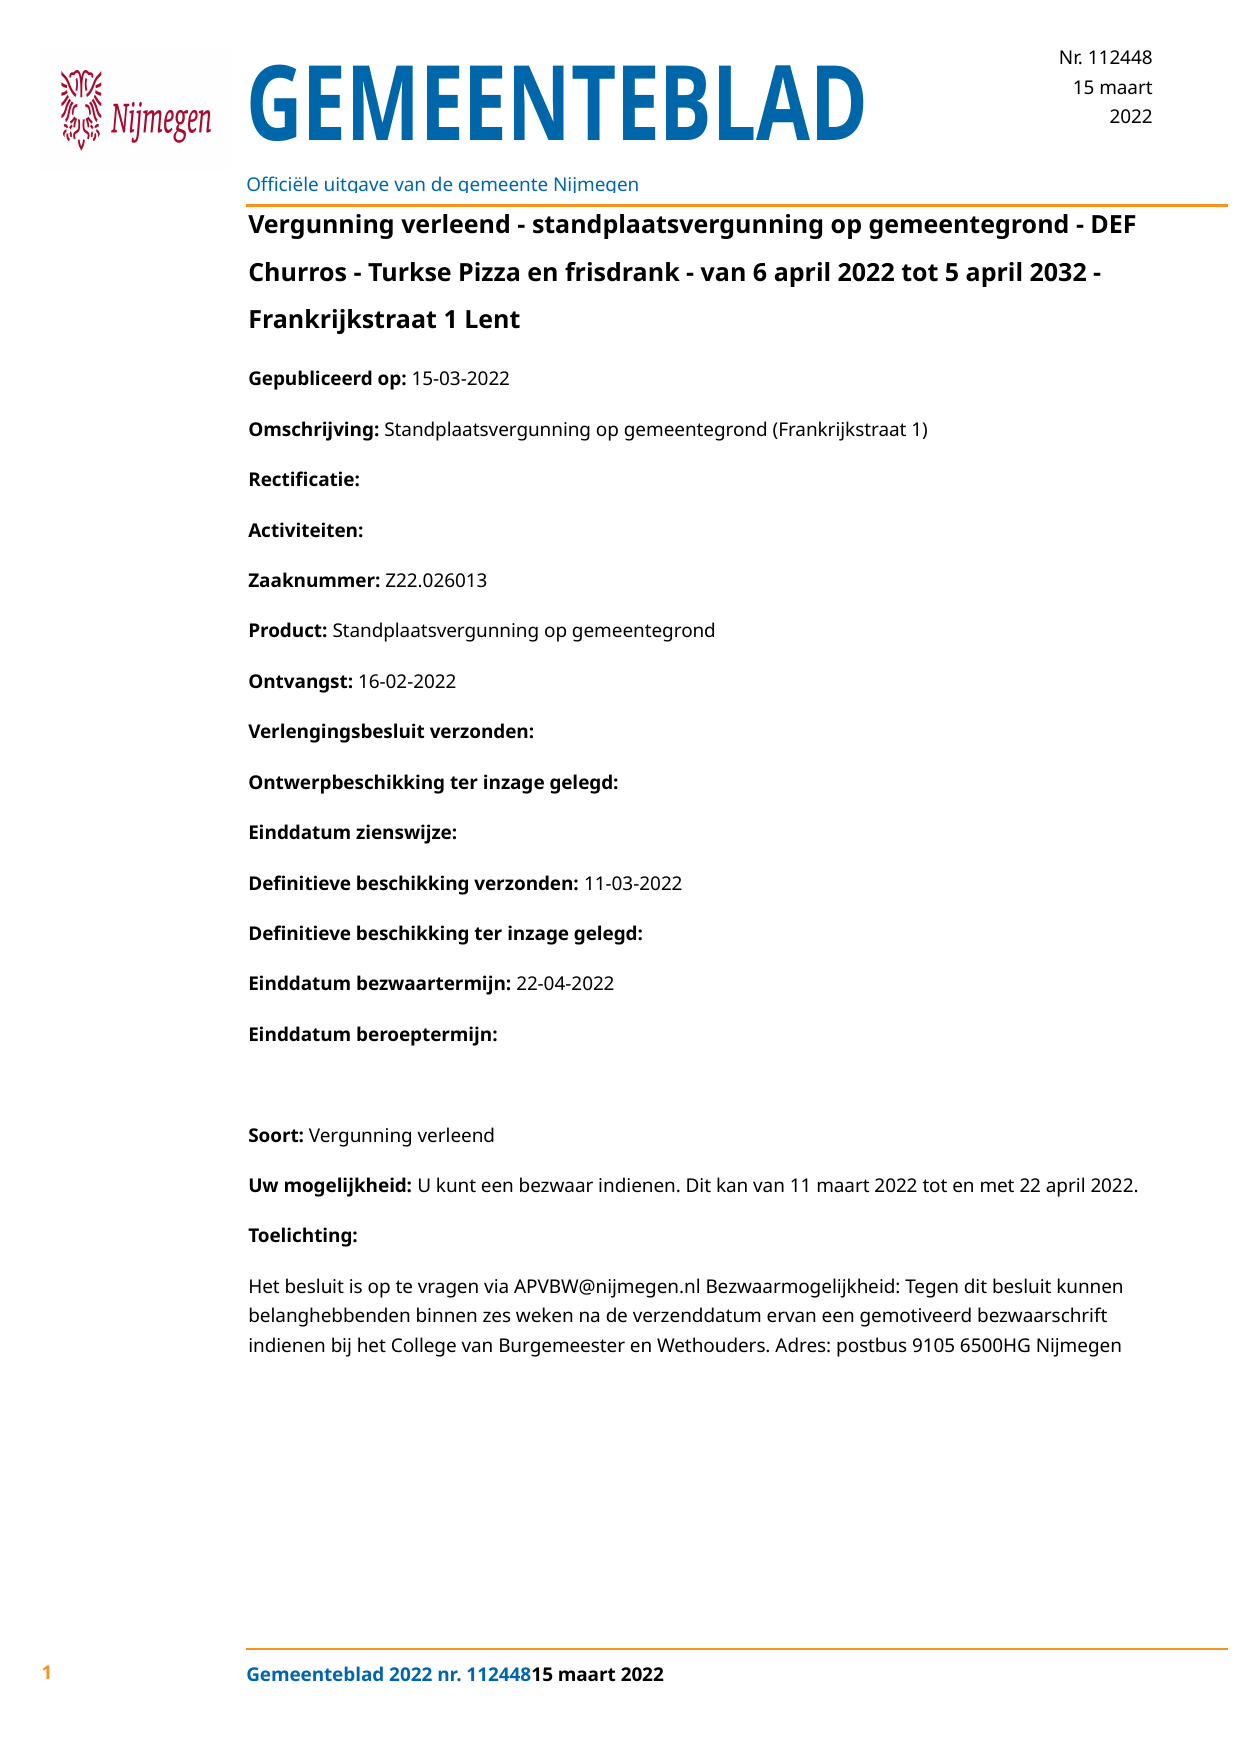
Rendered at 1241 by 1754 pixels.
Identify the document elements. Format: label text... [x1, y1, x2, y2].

text Het besluit is op te vragen via APVBW@nijmegen.nl Bezwaarmogelijkheid: Tegen dit besluit kunnen belanghebbenden binnen zes weken na de verzenddatum ervan een gemotiveerd bezwaarschrift indienen bij het College van Burgemeester en Wethouders. Adres: postbus 9105 6500HG Nijmegen [248, 1273, 1152, 1358]
text Ontwerpbeschikking ter inzage gelegd: [248, 769, 1152, 794]
text Zaaknummer: Z22.026013 [248, 567, 1152, 593]
picture [41, 47, 231, 172]
text Product: Standplaatsvergunning op gemeentegrond [248, 618, 1152, 643]
text Definitieve beschikking ter inzage gelegd: [248, 920, 1152, 946]
text Einddatum beroeptermijn: [248, 1021, 1152, 1047]
text Uw mogelijkheid: U kunt een bezwaar indienen. Dit kan van 11 maart 2022 tot en met 22 april 2022. [248, 1172, 1152, 1198]
text Omschrijving: Standplaatsvergunning op gemeentegrond (Frankrijkstraat 1) [248, 416, 1152, 442]
text Toelichting: [248, 1223, 1152, 1248]
text Einddatum zienswijze: [248, 819, 1152, 845]
text Ontvangst: 16-02-2022 [248, 668, 1152, 694]
text Definitieve beschikking verzonden: 11-03-2022 [248, 870, 1152, 895]
text Gepubliceerd op: 15-03-2022 [248, 366, 1152, 391]
text Soort: Vergunning verleend [248, 1122, 1152, 1147]
text Einddatum bezwaartermijn: 22-04-2022 [248, 971, 1152, 996]
text Vergunning verleend - standplaatsvergunning op gemeentegrond - DEF Churros - Turkse Pizza en frisdrank - van 6 april 2022 tot 5 april 2032 - Frankrijkstraat 1 Lent [248, 207, 1152, 336]
text Activiteiten: [248, 517, 1152, 542]
text Verlengingsbesluit verzonden: [248, 718, 1152, 744]
text Rectificatie: [248, 466, 1152, 492]
